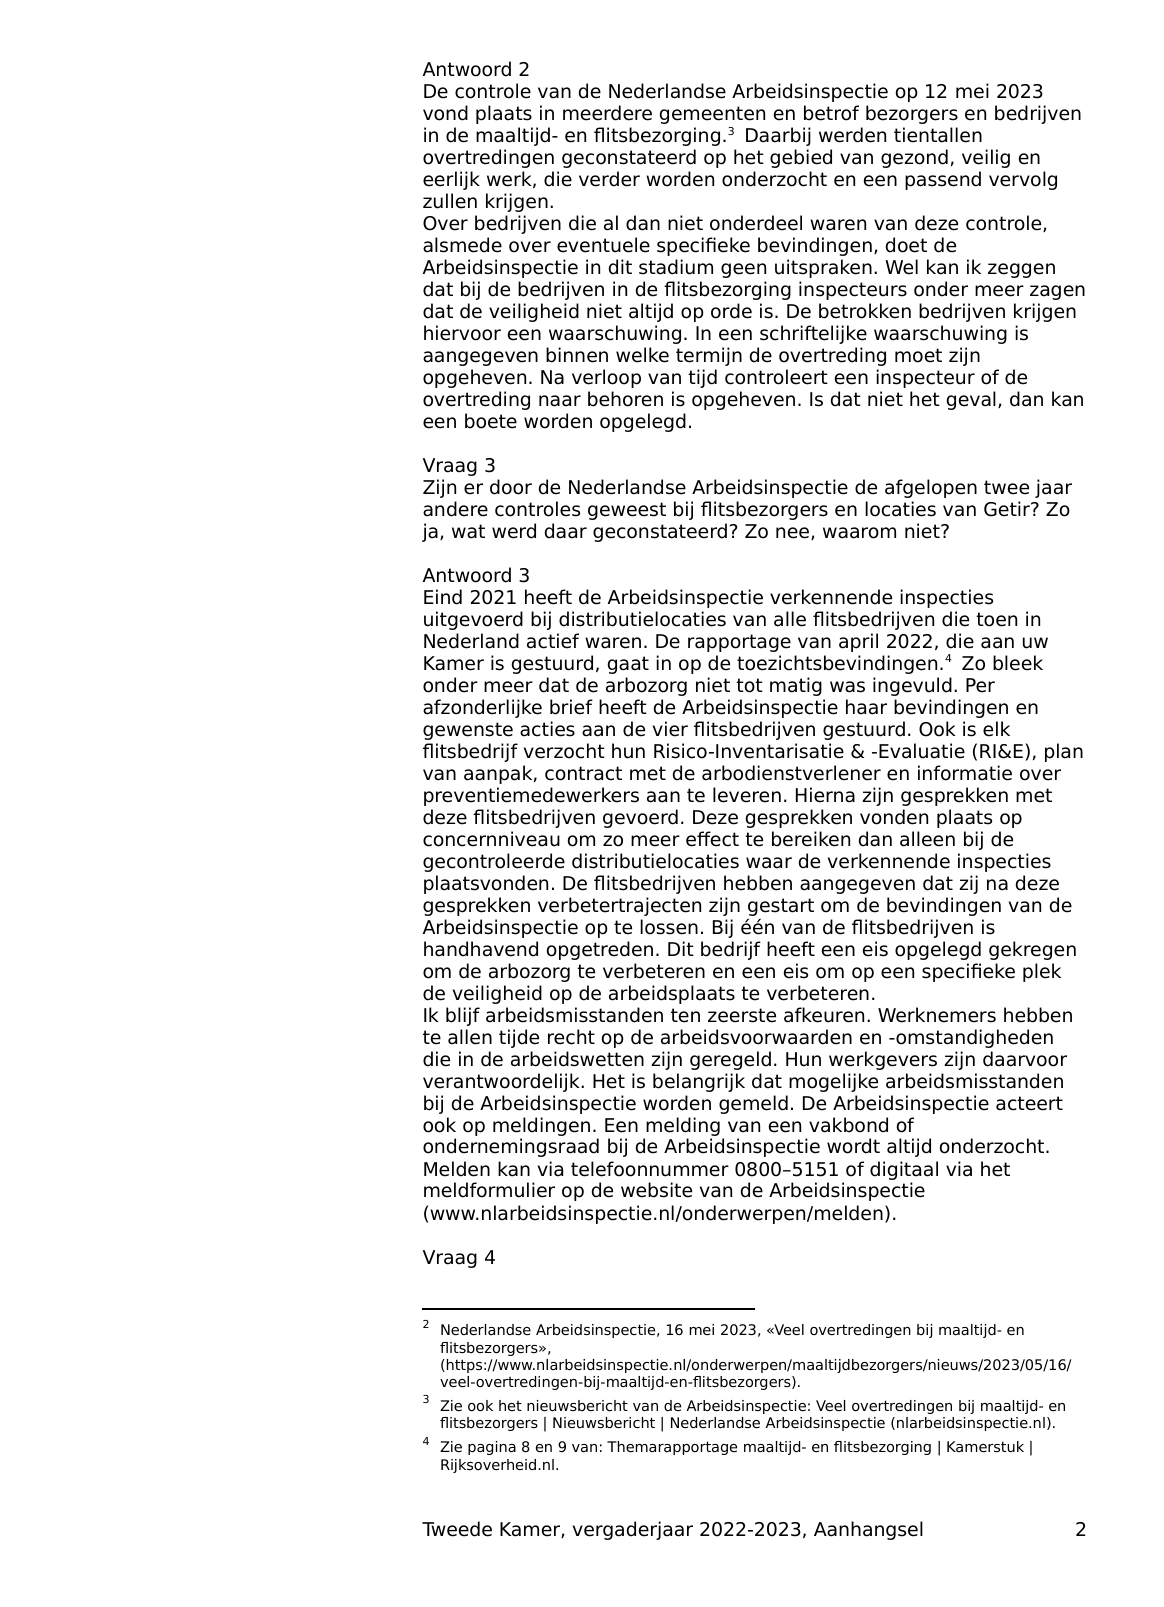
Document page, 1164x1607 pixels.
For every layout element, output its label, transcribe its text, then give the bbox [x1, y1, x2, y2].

text Eind 2021 heeft de Arbeidsinspectie verkennende inspecties uitgevoerd bij distributielocaties van alle flitsbedrijven die toen in Nederland actief waren. De rapportage van april 2022, die aan uw Kamer is gestuurd, gaat in op de toezichtsbevindingen. Zo bleek onder meer dat de arbozorg niet tot matig was ingevuld. Per afzonderlijke brief heeft de Arbeidsinspectie haar bevindingen en gewenste acties aan de vier flitsbedrijven gestuurd. Ook is elk flitsbedrijf verzocht hun Risico-Inventarisatie & -Evaluatie (RI&E), plan van aanpak, contract met de arbodienstverlener en informatie over preventiemedewerkers aan te leveren. Hierna zijn gesprekken met deze flitsbedrijven gevoerd. Deze gesprekken vonden plaats op concernniveau om zo meer effect te bereiken dan alleen bij de gecontroleerde distributielocaties waar de verkennende inspecties plaatsvonden. De flitsbedrijven hebben aangegeven dat zij na deze gesprekken verbetertrajecten zijn gestart om de bevindingen van de Arbeidsinspectie op te lossen. Bij één van de flitsbedrijven is handhavend opgetreden. Dit bedrijf heeft een eis opgelegd gekregen om de arbozorg te verbeteren en een eis om op een specifieke plek de veiligheid op de arbeidsplaats te verbeteren. [422, 587, 1087, 1004]
text Zie ook het nieuwsbericht van de Arbeidsinspectie: Veel overtredingen bij maaltijd- en flitsbezorgers | Nieuwsbericht | Nederlandse Arbeidsinspectie (nlarbeidsinspectie.nl). [422, 1393, 1087, 1432]
text Ik blijf arbeidsmisstanden ten zeerste afkeuren. Werknemers hebben te allen tijde recht op de arbeidsvoorwaarden en -omstandigheden die in de arbeidswetten zijn geregeld. Hun werkgevers zijn daarvoor verantwoordelijk. Het is belangrijk dat mogelijke arbeidsmisstanden bij de Arbeidsinspectie worden gemeld. De Arbeidsinspectie acteert ook op meldingen. Een melding van een vakbond of ondernemingsraad bij de Arbeidsinspectie wordt altijd onderzocht. Melden kan via telefoonnummer 0800–5151 of digitaal via het meldformulier op de website van de Arbeidsinspectie (www.nlarbeidsinspectie.nl/onderwerpen/melden). [422, 1004, 1087, 1224]
text Nederlandse Arbeidsinspectie, 16 mei 2023, «Veel overtredingen bij maaltijd- en flitsbezorgers», (https://www.nlarbeidsinspectie.nl/onderwerpen/maaltijdbezorgers/nieuws/2023/05/16/veel-overtredingen-bij-maaltijd-en-flitsbezorgers). [422, 1318, 1087, 1391]
text Over bedrijven die al dan niet onderdeel waren van deze controle, alsmede over eventuele specifieke bevindingen, doet de Arbeidsinspectie in dit stadium geen uitspraken. Wel kan ik zeggen dat bij de bedrijven in de flitsbezorging inspecteurs onder meer zagen dat de veiligheid niet altijd op orde is. De betrokken bedrijven krijgen hiervoor een waarschuwing. In een schriftelijke waarschuwing is aangegeven binnen welke termijn de overtreding moet zijn opgeheven. Na verloop van tijd controleert een inspecteur of de overtreding naar behoren is opgeheven. Is dat niet het geval, dan kan een boete worden opgelegd. [422, 213, 1087, 433]
text Zijn er door de Nederlandse Arbeidsinspectie de afgelopen twee jaar andere controles geweest bij flitsbezorgers en locaties van Getir? Zo ja, wat werd daar geconstateerd? Zo nee, waarom niet? [422, 477, 1087, 543]
text Antwoord 2 [422, 59, 1087, 81]
text De controle van de Nederlandse Arbeidsinspectie op 12 mei 2023 vond plaats in meerdere gemeenten en betrof bezorgers en bedrijven in de maaltijd- en flitsbezorging. Daarbij werden tientallen overtredingen geconstateerd op het gebied van gezond, veilig en eerlijk werk, die verder worden onderzocht en een passend vervolg zullen krijgen. [422, 81, 1087, 213]
text Vraag 4 [422, 1247, 1087, 1268]
text Vraag 3 [422, 455, 1087, 477]
text Antwoord 3 [422, 565, 1087, 587]
text Zie pagina 8 en 9 van: Themarapportage maaltijd- en flitsbezorging | Kamerstuk | Rijksoverheid.nl. [422, 1435, 1087, 1474]
